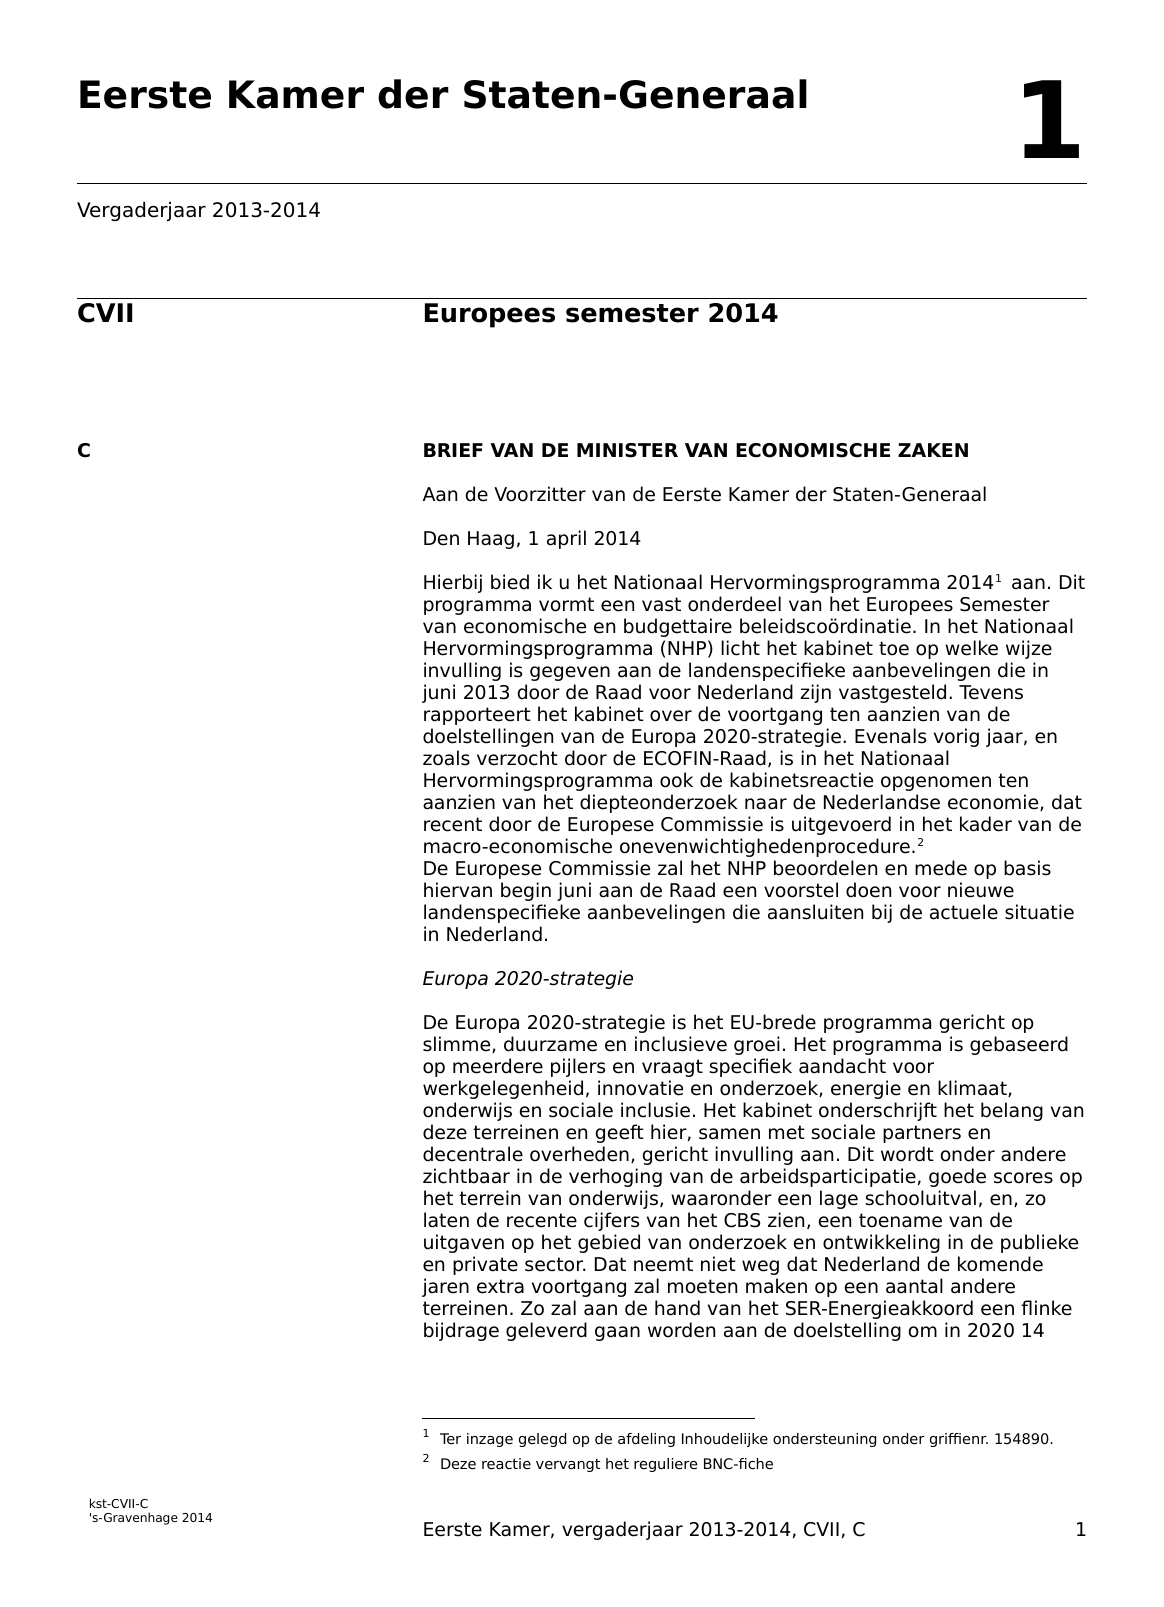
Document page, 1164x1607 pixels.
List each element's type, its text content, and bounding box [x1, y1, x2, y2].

text De Europa 2020-strategie is het EU-brede programma gericht op slimme, duurzame en inclusieve groei. Het programma is gebaseerd op meerdere pijlers en vraagt specifiek aandacht voor werkgelegenheid, innovatie en onderzoek, energie en klimaat, onderwijs en sociale inclusie. Het kabinet onderschrijft het belang van deze terreinen en geeft hier, samen met sociale partners en decentrale overheden, gericht invulling aan. Dit wordt onder andere zichtbaar in de verhoging van de arbeidsparticipatie, goede scores op het terrein van onderwijs, waaronder een lage schooluitval, en, zo laten de recente cijfers van het CBS zien, een toename van de uitgaven op het gebied van onderzoek en ontwikkeling in de publieke en private sector. Dat neemt niet weg dat Nederland de komende jaren extra voortgang zal moeten maken op een aantal andere terreinen. Zo zal aan de hand van het SER-Energieakkoord een flinke bijdrage geleverd gaan worden aan de doelstelling om in 2020 14 [422, 1012, 1087, 1342]
table_header 1 [886, 59, 1087, 183]
subtitle Europa 2020-strategie [422, 968, 1087, 990]
subtitle CVII Europees semester 2014 [77, 299, 1087, 329]
table_header Eerste Kamer der Staten-Generaal [77, 59, 886, 183]
table_cell Vergaderjaar 2013-2014 [77, 184, 1087, 298]
text kst-CVII-C [88, 1497, 323, 1511]
text Aan de Voorzitter van de Eerste Kamer der Staten-Generaal [422, 484, 1087, 506]
text De Europese Commissie zal het NHP beoordelen en mede op basis hiervan begin juni aan de Raad een voorstel doen voor nieuwe landenspecifieke aanbevelingen die aansluiten bij de actuele situatie in Nederland. [422, 858, 1087, 946]
text Ter inzage gelegd op de afdeling Inhoudelijke ondersteuning onder griffienr. 154890. [422, 1427, 1087, 1449]
text Deze reactie vervangt het reguliere BNC-fiche [422, 1452, 1087, 1474]
text Hierbij bied ik u het Nationaal Hervormingsprogramma 2014 aan. Dit programma vormt een vast onderdeel van het Europees Semester van economische en budgettaire beleidscoördinatie. In het Nationaal Hervormingsprogramma (NHP) licht het kabinet toe op welke wijze invulling is gegeven aan de landenspecifieke aanbevelingen die in juni 2013 door de Raad voor Nederland zijn vastgesteld. Tevens rapporteert het kabinet over de voortgang ten aanzien van de doelstellingen van de Europa 2020-strategie. Evenals vorig jaar, en zoals verzocht door de ECOFIN-Raad, is in het Nationaal Hervormingsprogramma ook de kabinetsreactie opgenomen ten aanzien van het diepteonderzoek naar de Nederlandse economie, dat recent door de Europese Commissie is uitgevoerd in het kader van de macro-economische onevenwichtighedenprocedure. [422, 572, 1087, 858]
text 's-Gravenhage 2014 [88, 1511, 323, 1525]
subtitle C BRIEF VAN DE MINISTER VAN ECONOMISCHE ZAKEN [77, 440, 1087, 462]
text Den Haag, 1 april 2014 [422, 528, 1087, 550]
